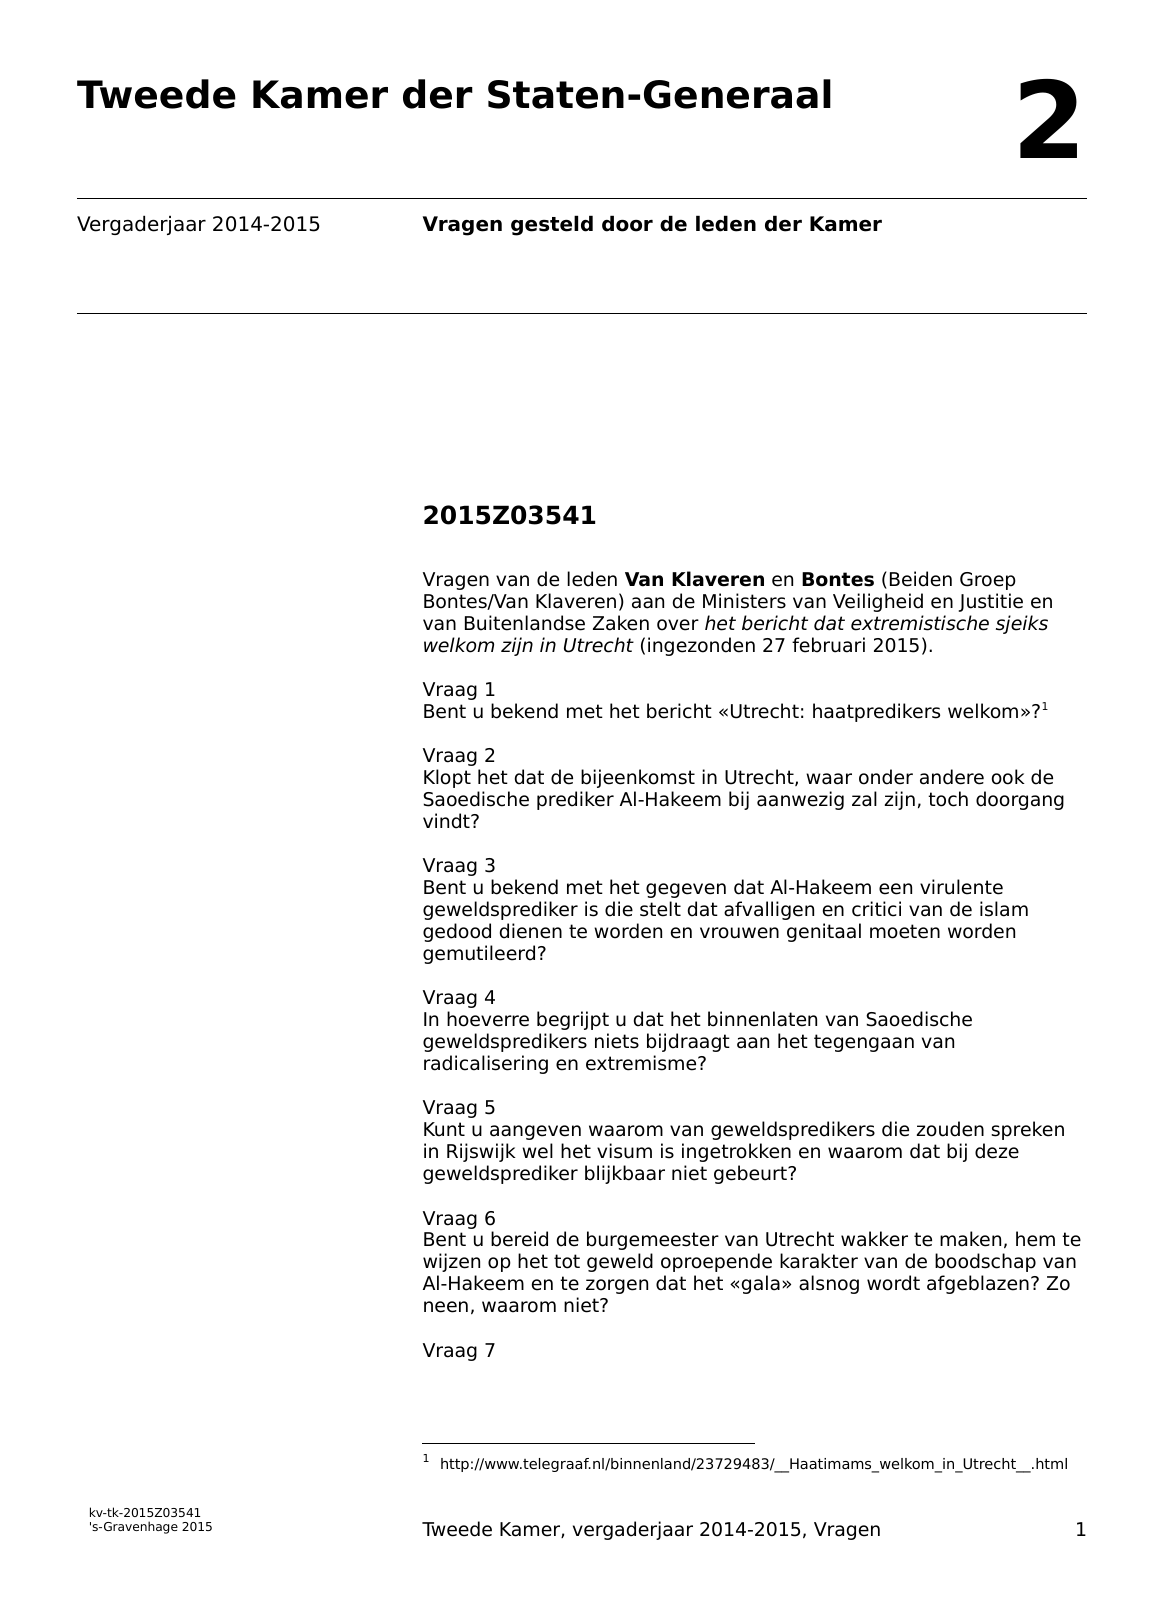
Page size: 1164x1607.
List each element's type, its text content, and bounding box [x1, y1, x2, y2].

table_cell Vragen gesteld door de leden der Kamer [422, 199, 1087, 313]
text Bent u bereid de burgemeester van Utrecht wakker te maken, hem te wijzen op het tot geweld oproepende karakter van de boodschap van Al-Hakeem en te zorgen dat het «gala» alsnog wordt afgeblazen? Zo neen, waarom niet? [422, 1229, 1087, 1317]
text Vraag 1 [422, 679, 1087, 701]
text Bent u bekend met het gegeven dat Al-Hakeem een virulente geweldsprediker is die stelt dat afvalligen en critici van de islam gedood dienen te worden en vrouwen genitaal moeten worden gemutileerd? [422, 877, 1087, 965]
text Vraag 4 [422, 987, 1087, 1009]
table_cell Vergaderjaar 2014-2015 [77, 199, 422, 313]
table_header Tweede Kamer der Staten-Generaal [77, 59, 886, 198]
text Bent u bekend met het bericht «Utrecht: haatpredikers welkom»? [422, 701, 1087, 723]
text Klopt het dat de bijeenkomst in Utrecht, waar onder andere ook de Saoedische prediker Al-Hakeem bij aanwezig zal zijn, toch doorgang vindt? [422, 767, 1087, 833]
text Kunt u aangeven waarom van geweldspredikers die zouden spreken in Rijswijk wel het visum is ingetrokken en waarom dat bij deze geweldsprediker blijkbaar niet gebeurt? [422, 1119, 1087, 1185]
text http://www.telegraaf.nl/binnenland/23729483/__Haatimams_welkom_in_Utrecht__.html [422, 1452, 1087, 1474]
text kv-tk-2015Z03541 [88, 1506, 323, 1520]
text Vraag 2 [422, 745, 1087, 767]
text 2015Z03541 [422, 501, 1087, 531]
text 's-Gravenhage 2015 [88, 1520, 323, 1534]
text In hoeverre begrijpt u dat het binnenlaten van Saoedische geweldspredikers niets bijdraagt aan het tegengaan van radicalisering en extremisme? [422, 1009, 1087, 1075]
text Vraag 3 [422, 855, 1087, 877]
text Vraag 5 [422, 1097, 1087, 1119]
text Vraag 7 [422, 1339, 1087, 1361]
text Vragen van de leden Van Klaveren en Bontes (Beiden Groep Bontes/Van Klaveren) aan de Ministers van Veiligheid en Justitie en van Buitenlandse Zaken over het bericht dat extremistische sjeiks welkom zijn in Utrecht (ingezonden 27 februari 2015). [422, 569, 1087, 657]
text Vraag 6 [422, 1207, 1087, 1229]
table_header 2 [886, 59, 1087, 198]
